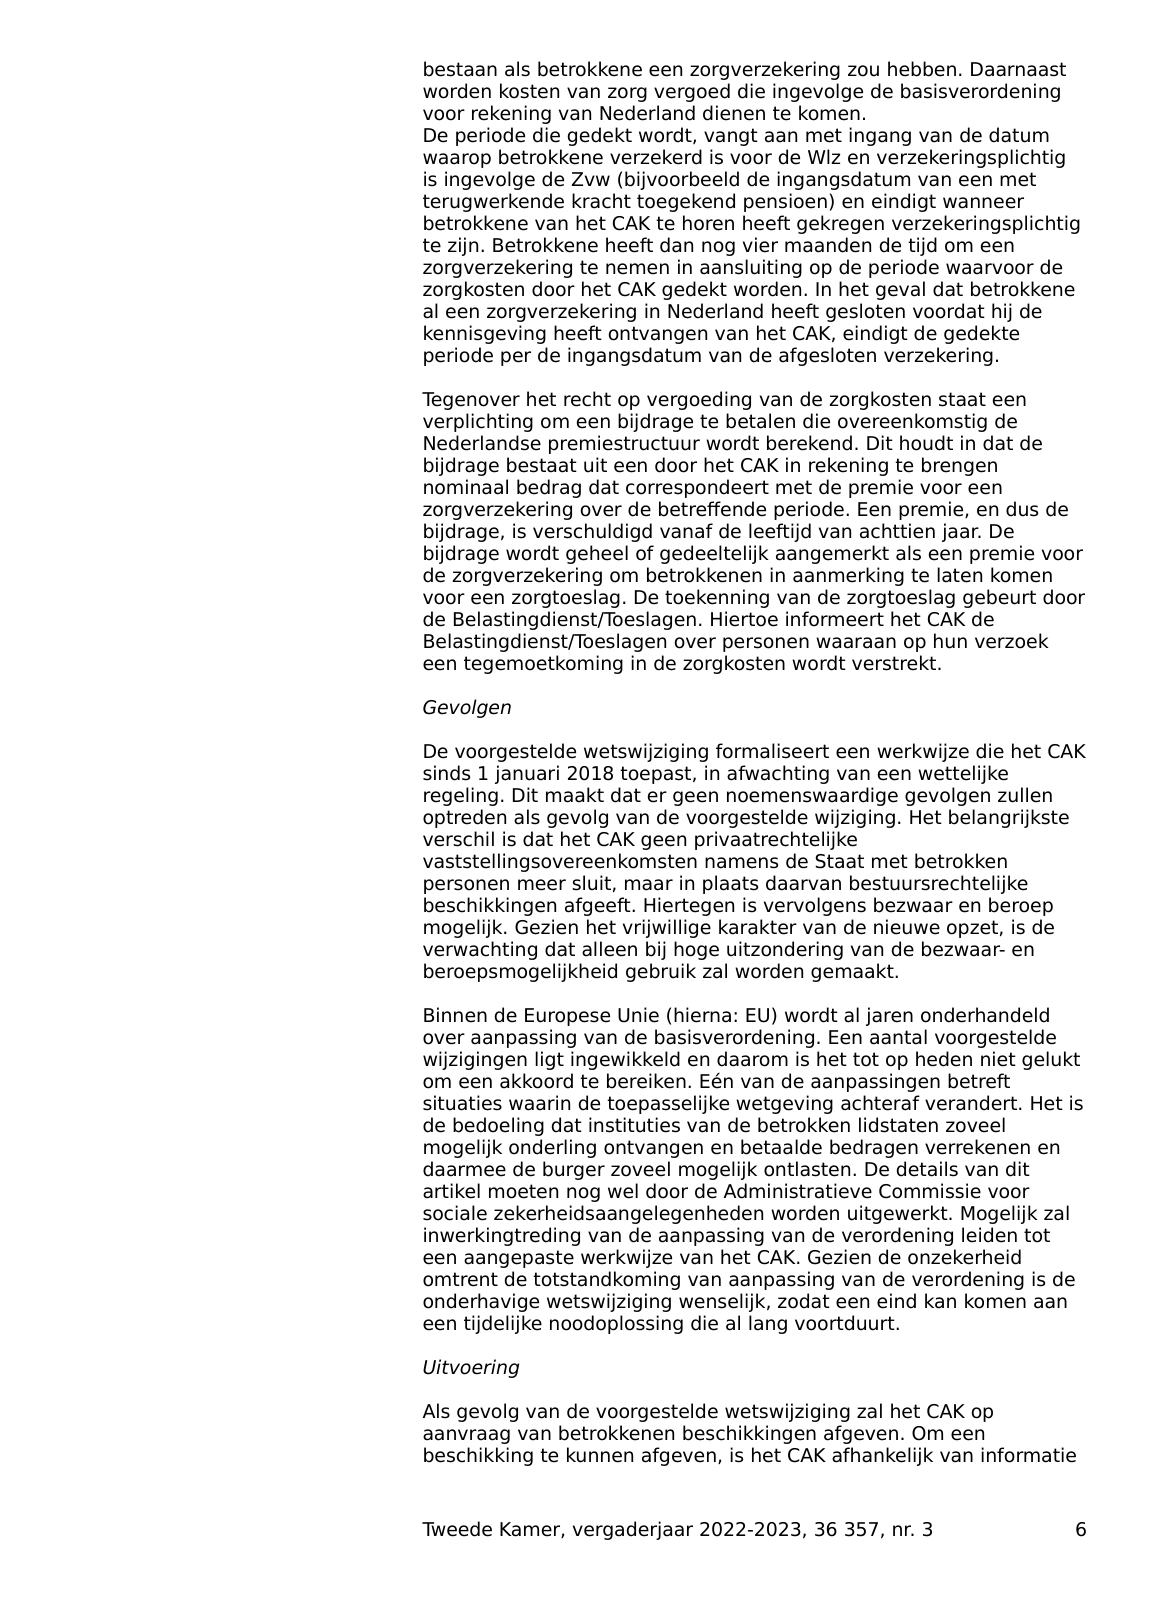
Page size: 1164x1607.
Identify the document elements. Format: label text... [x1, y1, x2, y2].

text Tegenover het recht op vergoeding van de zorgkosten staat een verplichting om een bijdrage te betalen die overeenkomstig de Nederlandse premiestructuur wordt berekend. Dit houdt in dat de bijdrage bestaat uit een door het CAK in rekening te brengen nominaal bedrag dat correspondeert met de premie voor een zorgverzekering over de betreffende periode. Een premie, en dus de bijdrage, is verschuldigd vanaf de leeftijd van achttien jaar. De bijdrage wordt geheel of gedeeltelijk aangemerkt als een premie voor de zorgverzekering om betrokkenen in aanmerking te laten komen voor een zorgtoeslag. De toekenning van de zorgtoeslag gebeurt door de Belastingdienst/Toeslagen. Hiertoe informeert het CAK de Belastingdienst/Toeslagen over personen waaraan op hun verzoek een tegemoetkoming in de zorgkosten wordt verstrekt. [422, 389, 1087, 675]
text bestaan als betrokkene een zorgverzekering zou hebben. Daarnaast worden kosten van zorg vergoed die ingevolge de basisverordening voor rekening van Nederland dienen te komen. [422, 59, 1087, 125]
text De periode die gedekt wordt, vangt aan met ingang van de datum waarop betrokkene verzekerd is voor de Wlz en verzekeringsplichtig is ingevolge de Zvw (bijvoorbeeld de ingangsdatum van een met terugwerkende kracht toegekend pensioen) en eindigt wanneer betrokkene van het CAK te horen heeft gekregen verzekeringsplichtig te zijn. Betrokkene heeft dan nog vier maanden de tijd om een zorgverzekering te nemen in aansluiting op de periode waarvoor de zorgkosten door het CAK gedekt worden. In het geval dat betrokkene al een zorgverzekering in Nederland heeft gesloten voordat hij de kennisgeving heeft ontvangen van het CAK, eindigt de gedekte periode per de ingangsdatum van de afgesloten verzekering. [422, 125, 1087, 367]
text Binnen de Europese Unie (hierna: EU) wordt al jaren onderhandeld over aanpassing van de basisverordening. Een aantal voorgestelde wijzigingen ligt ingewikkeld en daarom is het tot op heden niet gelukt om een akkoord te bereiken. Eén van de aanpassingen betreft situaties waarin de toepasselijke wetgeving achteraf verandert. Het is de bedoeling dat instituties van de betrokken lidstaten zoveel mogelijk onderling ontvangen en betaalde bedragen verrekenen en daarmee de burger zoveel mogelijk ontlasten. De details van dit artikel moeten nog wel door de Administratieve Commissie voor sociale zekerheidsaangelegenheden worden uitgewerkt. Mogelijk zal inwerkingtreding van de aanpassing van de verordening leiden tot een aangepaste werkwijze van het CAK. Gezien de onzekerheid omtrent de totstandkoming van aanpassing van de verordening is de onderhavige wetswijziging wenselijk, zodat een eind kan komen aan een tijdelijke noodoplossing die al lang voortduurt. [422, 1005, 1087, 1335]
subtitle Gevolgen [422, 697, 1087, 719]
text Als gevolg van de voorgestelde wetswijziging zal het CAK op aanvraag van betrokkenen beschikkingen afgeven. Om een beschikking te kunnen afgeven, is het CAK afhankelijk van informatie [422, 1401, 1087, 1467]
subtitle Uitvoering [422, 1357, 1087, 1379]
text De voorgestelde wetswijziging formaliseert een werkwijze die het CAK sinds 1 januari 2018 toepast, in afwachting van een wettelijke regeling. Dit maakt dat er geen noemenswaardige gevolgen zullen optreden als gevolg van de voorgestelde wijziging. Het belangrijkste verschil is dat het CAK geen privaatrechtelijke vaststellingsovereenkomsten namens de Staat met betrokken personen meer sluit, maar in plaats daarvan bestuursrechtelijke beschikkingen afgeeft. Hiertegen is vervolgens bezwaar en beroep mogelijk. Gezien het vrijwillige karakter van de nieuwe opzet, is de verwachting dat alleen bij hoge uitzondering van de bezwaar- en beroepsmogelijkheid gebruik zal worden gemaakt. [422, 741, 1087, 983]
